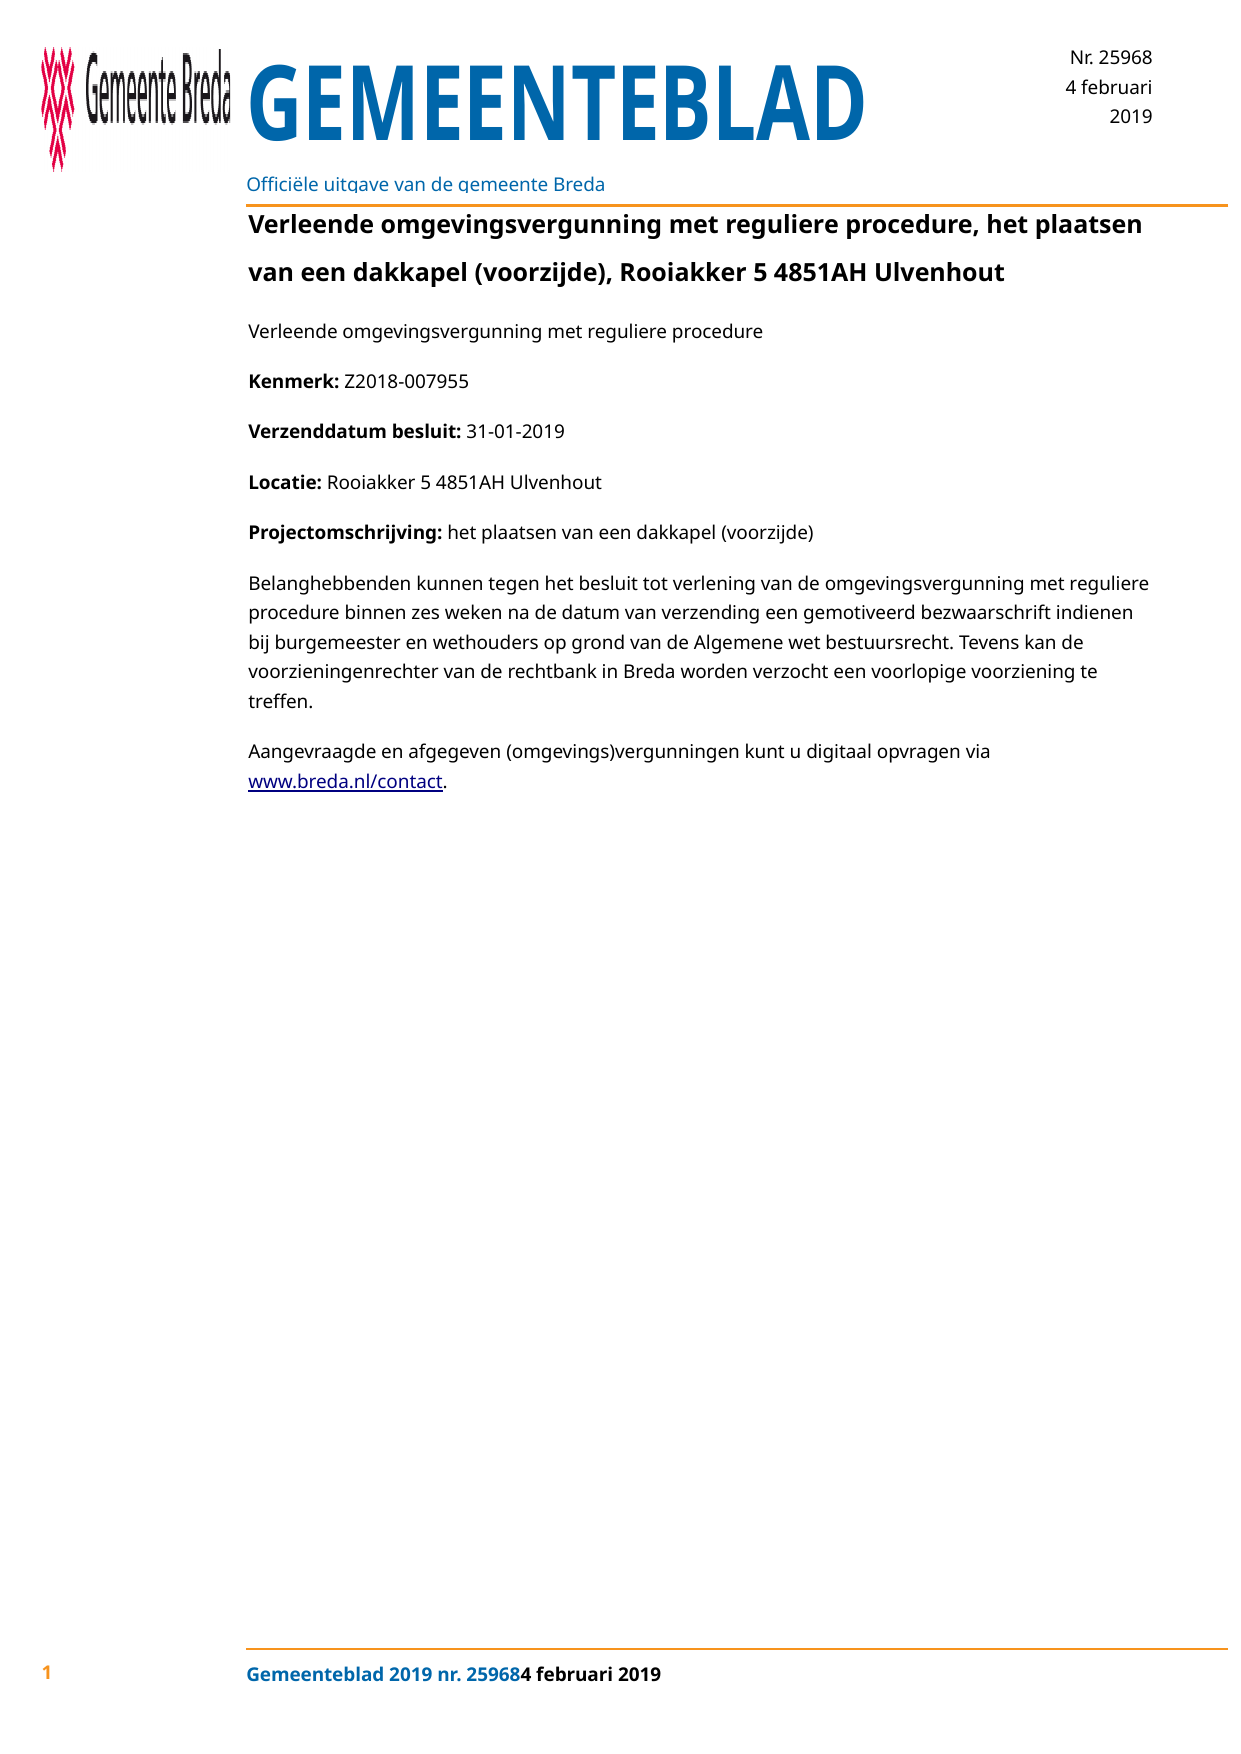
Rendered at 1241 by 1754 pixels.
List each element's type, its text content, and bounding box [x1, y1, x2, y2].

text Verzenddatum besluit: 31-01-2019 [248, 419, 1152, 444]
text Aangevraagde en afgegeven (omgevings)vergunningen kunt u digitaal opvragen via www.breda.nl/contact. [248, 739, 1152, 794]
text Projectomschrijving: het plaatsen van een dakkapel (voorzijde) [248, 519, 1152, 545]
text Locatie: Rooiakker 5 4851AH Ulvenhout [248, 469, 1152, 495]
text Verleende omgevingsvergunning met reguliere procedure [248, 318, 1152, 344]
text Verleende omgevingsvergunning met reguliere procedure, het plaatsen van een dakkapel (voorzijde), Rooiakker 5 4851AH Ulvenhout [248, 207, 1152, 288]
text Kenmerk: Z2018-007955 [248, 368, 1152, 394]
text Belanghebbenden kunnen tegen het besluit tot verlening van de omgevingsvergunning met reguliere procedure binnen zes weken na de datum van verzending een gemotiveerd bezwaarschrift indienen bij burgemeester en wethouders op grond van de Algemene wet bestuursrecht. Tevens kan de voorzieningenrechter van de rechtbank in Breda worden verzocht een voorlopige voorziening te treffen. [248, 570, 1152, 714]
picture [41, 47, 231, 172]
